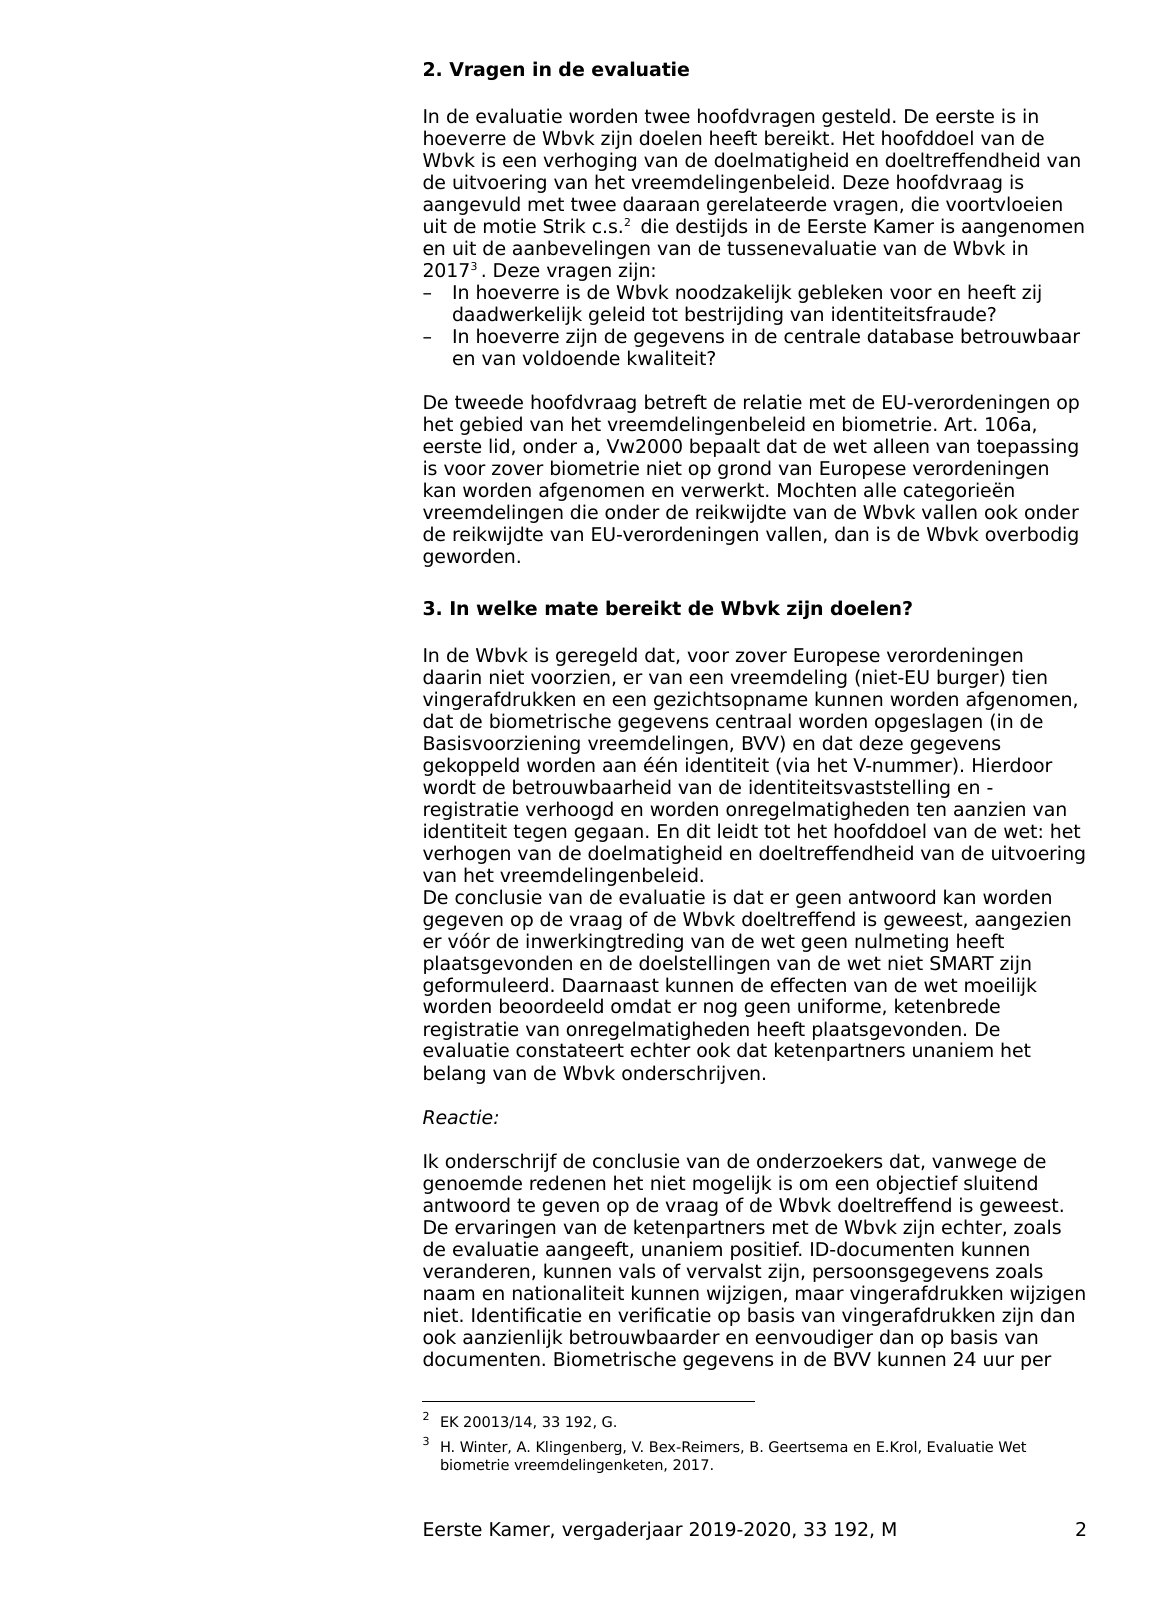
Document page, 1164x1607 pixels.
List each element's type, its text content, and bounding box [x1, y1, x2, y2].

text In de Wbvk is geregeld dat, voor zover Europese verordeningen daarin niet voorzien, er van een vreemdeling (niet-EU burger) tien vingerafdrukken en een gezichtsopname kunnen worden afgenomen, dat de biometrische gegevens centraal worden opgeslagen (in de Basisvoorziening vreemdelingen, BVV) en dat deze gegevens gekoppeld worden aan één identiteit (via het V-nummer). Hierdoor wordt de betrouwbaarheid van de identiteitsvaststelling en -registratie verhoogd en worden onregelmatigheden ten aanzien van identiteit tegen gegaan. En dit leidt tot het hoofddoel van de wet: het verhogen van de doelmatigheid en doeltreffendheid van de uitvoering van het vreemdelingenbeleid. [422, 645, 1087, 887]
text De tweede hoofdvraag betreft de relatie met de EU-verordeningen op het gebied van het vreemdelingenbeleid en biometrie. Art. 106a, eerste lid, onder a, Vw2000 bepaalt dat de wet alleen van toepassing is voor zover biometrie niet op grond van Europese verordeningen kan worden afgenomen en verwerkt. Mochten alle categorieën vreemdelingen die onder de reikwijdte van de Wbvk vallen ook onder de reikwijdte van EU-verordeningen vallen, dan is de Wbvk overbodig geworden. [422, 392, 1087, 568]
text De conclusie van de evaluatie is dat er geen antwoord kan worden gegeven op de vraag of de Wbvk doeltreffend is geweest, aangezien er vóór de inwerkingtreding van de wet geen nulmeting heeft plaatsgevonden en de doelstellingen van de wet niet SMART zijn geformuleerd. Daarnaast kunnen de effecten van de wet moeilijk worden beoordeeld omdat er nog geen uniforme, ketenbrede registratie van onregelmatigheden heeft plaatsgevonden. De evaluatie constateert echter ook dat ketenpartners unaniem het belang van de Wbvk onderschrijven. [422, 887, 1087, 1084]
text – In hoeverre zijn de gegevens in de centrale database betrouwbaar en van voldoende kwaliteit? [422, 326, 1087, 370]
text In de evaluatie worden twee hoofdvragen gesteld. De eerste is in hoeverre de Wbvk zijn doelen heeft bereikt. Het hoofddoel van de Wbvk is een verhoging van de doelmatigheid en doeltreffendheid van de uitvoering van het vreemdelingenbeleid. Deze hoofdvraag is aangevuld met twee daaraan gerelateerde vragen, die voortvloeien uit de motie Strik c.s. die destijds in de Eerste Kamer is aangenomen en uit de aanbevelingen van de tussenevaluatie van de Wbvk in 2017. Deze vragen zijn: [422, 106, 1087, 282]
text Ik onderschrijf de conclusie van de onderzoekers dat, vanwege de genoemde redenen het niet mogelijk is om een objectief sluitend antwoord te geven op de vraag of de Wbvk doeltreffend is geweest. De ervaringen van de ketenpartners met de Wbvk zijn echter, zoals de evaluatie aangeeft, unaniem positief. ID-documenten kunnen veranderen, kunnen vals of vervalst zijn, persoonsgegevens zoals naam en nationaliteit kunnen wijzigen, maar vingerafdrukken wijzigen niet. Identificatie en verificatie op basis van vingerafdrukken zijn dan ook aanzienlijk betrouwbaarder en eenvoudiger dan op basis van documenten. Biometrische gegevens in de BVV kunnen 24 uur per [422, 1151, 1087, 1371]
subtitle 3. In welke mate bereikt de Wbvk zijn doelen? [422, 598, 1087, 620]
subtitle Reactie: [422, 1107, 1087, 1128]
text H. Winter, A. Klingenberg, V. Bex-Reimers, B. Geertsema en E.Krol, Evaluatie Wet biometrie vreemdelingenketen, 2017. [422, 1435, 1087, 1474]
text EK 20013/14, 33 192, G. [422, 1410, 1087, 1432]
subtitle 2. Vragen in de evaluatie [422, 59, 1087, 81]
text – In hoeverre is de Wbvk noodzakelijk gebleken voor en heeft zij daadwerkelijk geleid tot bestrijding van identiteitsfraude? [422, 282, 1087, 326]
